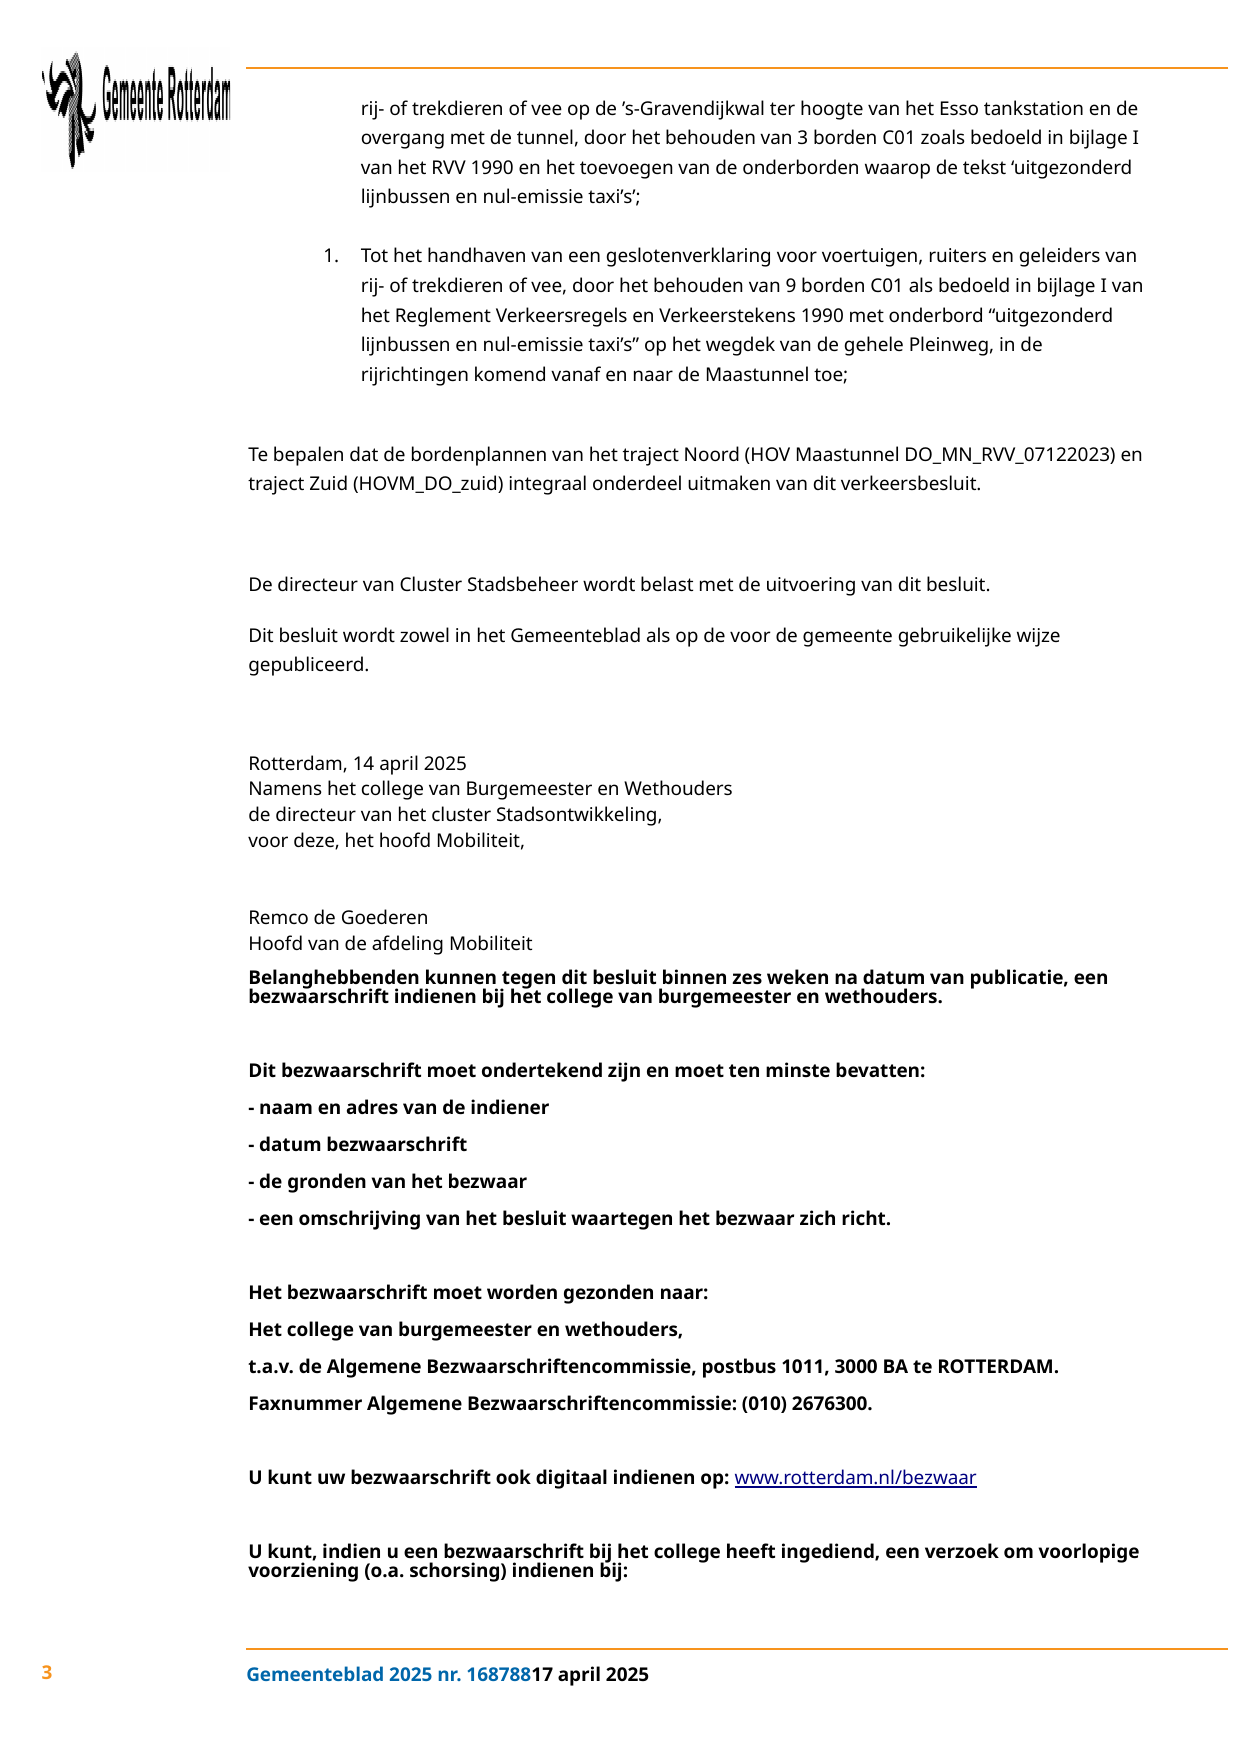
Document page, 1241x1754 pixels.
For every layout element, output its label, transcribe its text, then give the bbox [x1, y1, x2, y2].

text Dit bezwaarschrift moet ondertekend zijn en moet ten minste bevatten: [248, 1062, 1152, 1082]
text Remco de Goederen [248, 904, 1152, 930]
text - datum bezwaarschrift [248, 1136, 1152, 1156]
text - de gronden van het bezwaar [248, 1173, 1152, 1193]
text Het bezwaarschrift moet worden gezonden naar: [248, 1284, 1152, 1303]
picture [41, 47, 231, 172]
text Rotterdam, 14 april 2025 [248, 750, 1152, 775]
text Namens het college van Burgemeester en Wethouders [248, 775, 1152, 801]
text U kunt uw bezwaarschrift ook digitaal indienen op: www.rotterdam.nl/bezwaar [248, 1469, 1152, 1488]
text Belanghebbenden kunnen tegen dit besluit binnen zes weken na datum van publicatie, een bezwaarschrift indienen bij het college van burgemeester en wethouders. [248, 969, 1152, 1008]
text Faxnummer Algemene Bezwaarschriftencommissie: (010) 2676300. [248, 1395, 1152, 1414]
text t.a.v. de Algemene Bezwaarschriftencommissie, postbus 1011, 3000 BA te ROTTERDAM. [248, 1358, 1152, 1377]
text - een omschrijving van het besluit waartegen het bezwaar zich richt. [248, 1210, 1152, 1229]
text - naam en adres van de indiener [248, 1099, 1152, 1119]
text Dit besluit wordt zowel in het Gemeenteblad als op de voor de gemeente gebruikelijke wijze gepubliceerd. [248, 622, 1152, 677]
text de directeur van het cluster Stadsontwikkeling, [248, 801, 1152, 827]
text Te bepalen dat de bordenplannen van het traject Noord (HOV Maastunnel DO_MN_RVV_07122023) en traject Zuid (HOVM_DO_zuid) integraal onderdeel uitmaken van dit verkeersbesluit. [248, 441, 1152, 496]
list Tot het handhaven van een geslotenverklaring voor voertuigen, ruiters en geleiders van rij- of trekdieren of vee, door het behouden van 9 borden C01 als bedoeld in bijlage I van het Reglement Verkeersregels en Verkeerstekens 1990 met onderbord “uitgezonderd lijnbussen en nul-emissie taxi’s” op het wegdek van de gehele Pleinweg, in de rijrichtingen komend vanaf en naar de Maastunnel toe; [323, 243, 1152, 387]
text voor deze, het hoofd Mobiliteit, [248, 827, 1152, 853]
text Hoofd van de afdeling Mobiliteit [248, 930, 1152, 956]
text Het college van burgemeester en wethouders, [248, 1321, 1152, 1341]
list rij- of trekdieren of vee op de ’s-Gravendijkwal ter hoogte van het Esso tankstation en de overgang met de tunnel, door het behouden van 3 borden C01 zoals bedoeld in bijlage I van het RVV 1990 en het toevoegen van de onderborden waarop de tekst ‘uitgezonderd lijnbussen en nul-emissie taxi’s’; [323, 95, 1152, 209]
text U kunt, indien u een bezwaarschrift bij het college heeft ingediend, een verzoek om voorlopige voorziening (o.a. schorsing) indienen bij: [248, 1543, 1152, 1582]
text De directeur van Cluster Stadsbeheer wordt belast met de uitvoering van dit besluit. [248, 571, 1152, 597]
